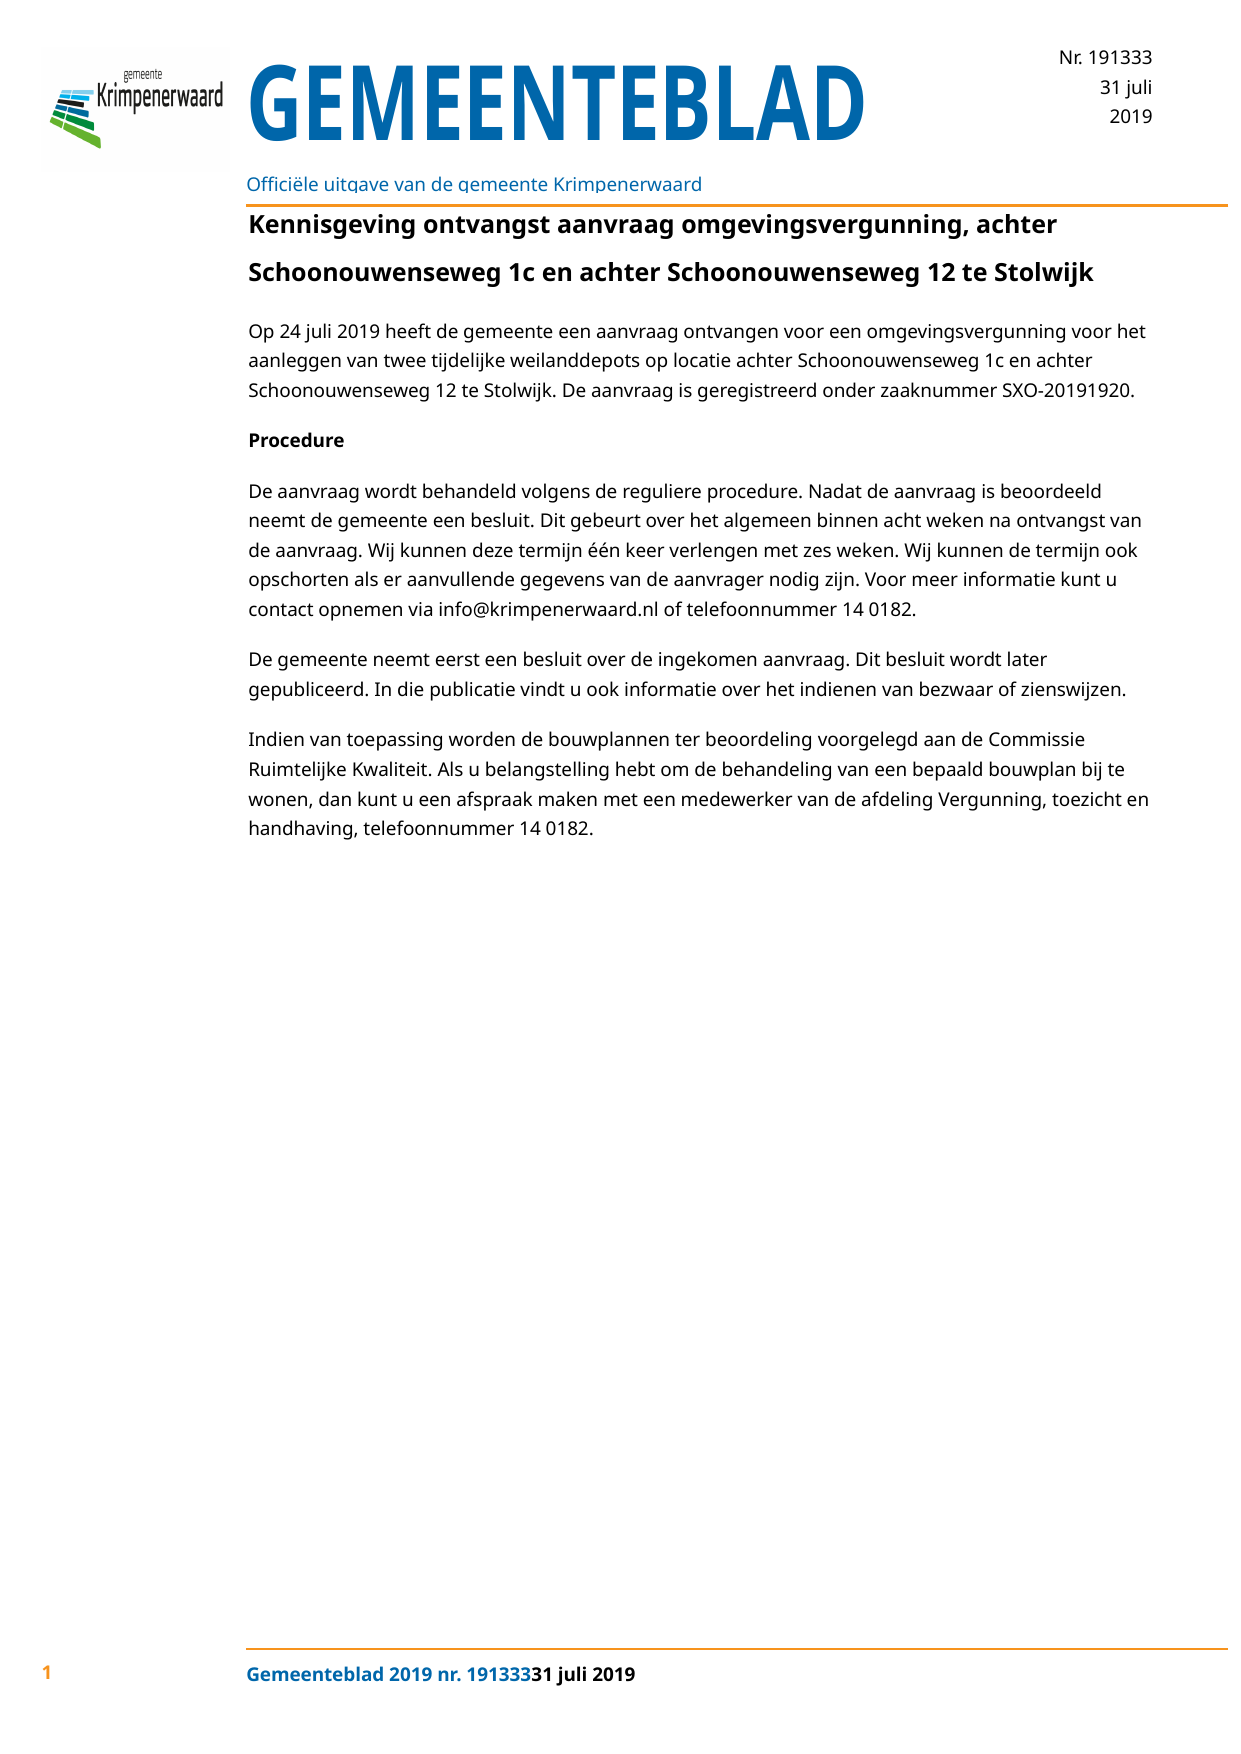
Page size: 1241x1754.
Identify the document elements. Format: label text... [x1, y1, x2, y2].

text Kennisgeving ontvangst aanvraag omgevingsvergunning, achter Schoonouwenseweg 1c en achter Schoonouwenseweg 12 te Stolwijk [248, 207, 1152, 288]
text Procedure [248, 427, 1152, 453]
text Op 24 juli 2019 heeft de gemeente een aanvraag ontvangen voor een omgevingsvergunning voor het aanleggen van twee tijdelijke weilanddepots op locatie achter Schoonouwenseweg 1c en achter Schoonouwenseweg 12 te Stolwijk. De aanvraag is geregistreerd onder zaaknummer SXO-20191920. [248, 318, 1152, 403]
text De aanvraag wordt behandeld volgens de reguliere procedure. Nadat de aanvraag is beoordeeld neemt de gemeente een besluit. Dit gebeurt over het algemeen binnen acht weken na ontvangst van de aanvraag. Wij kunnen deze termijn één keer verlengen met zes weken. Wij kunnen de termijn ook opschorten als er aanvullende gegevens van de aanvrager nodig zijn. Voor meer informatie kunt u contact opnemen via info@krimpenerwaard.nl of telefoonnummer 14 0182. [248, 478, 1152, 622]
text Indien van toepassing worden de bouwplannen ter beoordeling voorgelegd aan de Commissie Ruimtelijke Kwaliteit. Als u belangstelling hebt om de behandeling van een bepaald bouwplan bij te wonen, dan kunt u een afspraak maken met een medewerker van de afdeling Vergunning, toezicht en handhaving, telefoonnummer 14 0182. [248, 727, 1152, 841]
text De gemeente neemt eerst een besluit over de ingekomen aanvraag. Dit besluit wordt later gepubliceerd. In die publicatie vindt u ook informatie over het indienen van bezwaar of zienswijzen. [248, 647, 1152, 702]
picture [41, 47, 231, 172]
